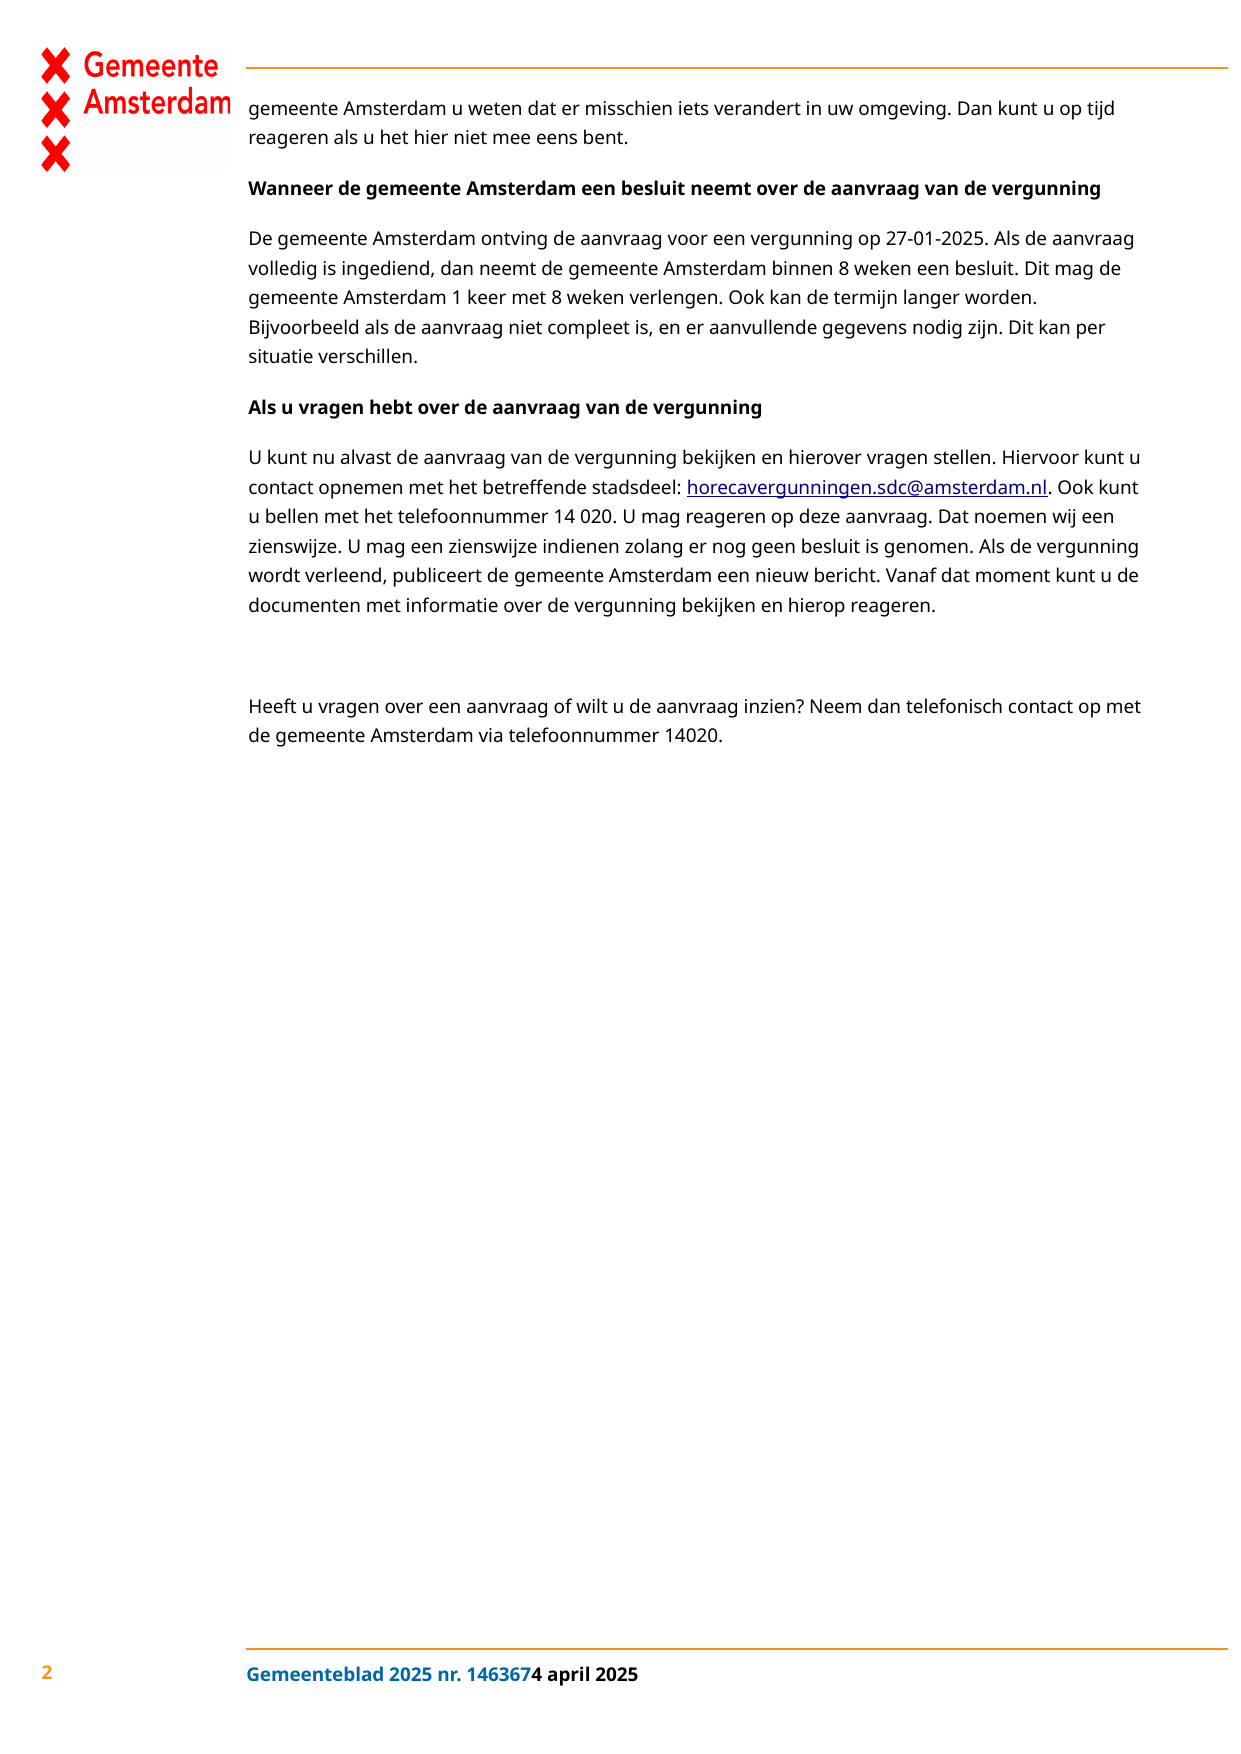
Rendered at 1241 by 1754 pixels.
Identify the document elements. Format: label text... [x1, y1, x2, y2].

text gemeente Amsterdam u weten dat er misschien iets verandert in uw omgeving. Dan kunt u op tijd reageren als u het hier niet mee eens bent. [248, 95, 1152, 150]
picture [41, 47, 231, 172]
text De gemeente Amsterdam ontving de aanvraag voor een vergunning op 27-01-2025. Als de aanvraag volledig is ingediend, dan neemt de gemeente Amsterdam binnen 8 weken een besluit. Dit mag de gemeente Amsterdam 1 keer met 8 weken verlengen. Ook kan de termijn langer worden. Bijvoorbeeld als de aanvraag niet compleet is, en er aanvullende gegevens nodig zijn. Dit kan per situatie verschillen. [248, 225, 1152, 369]
text U kunt nu alvast de aanvraag van de vergunning bekijken en hierover vragen stellen. Hiervoor kunt u contact opnemen met het betreffende stadsdeel: horecavergunningen.sdc@amsterdam.nl. Ook kunt u bellen met het telefoonnummer 14 020. U mag reageren op deze aanvraag. Dat noemen wij een zienswijze. U mag een zienswijze indienen zolang er nog geen besluit is genomen. Als de vergunning wordt verleend, publiceert de gemeente Amsterdam een nieuw bericht. Vanaf dat moment kunt u de documenten met informatie over de vergunning bekijken en hierop reageren. [248, 444, 1152, 618]
text Heeft u vragen over een aanvraag of wilt u de aanvraag inzien? Neem dan telefonisch contact op met de gemeente Amsterdam via telefoonnummer 14020. [248, 693, 1152, 748]
text Wanneer de gemeente Amsterdam een besluit neemt over de aanvraag van de vergunning [248, 175, 1152, 201]
text Als u vragen hebt over de aanvraag van de vergunning [248, 394, 1152, 420]
